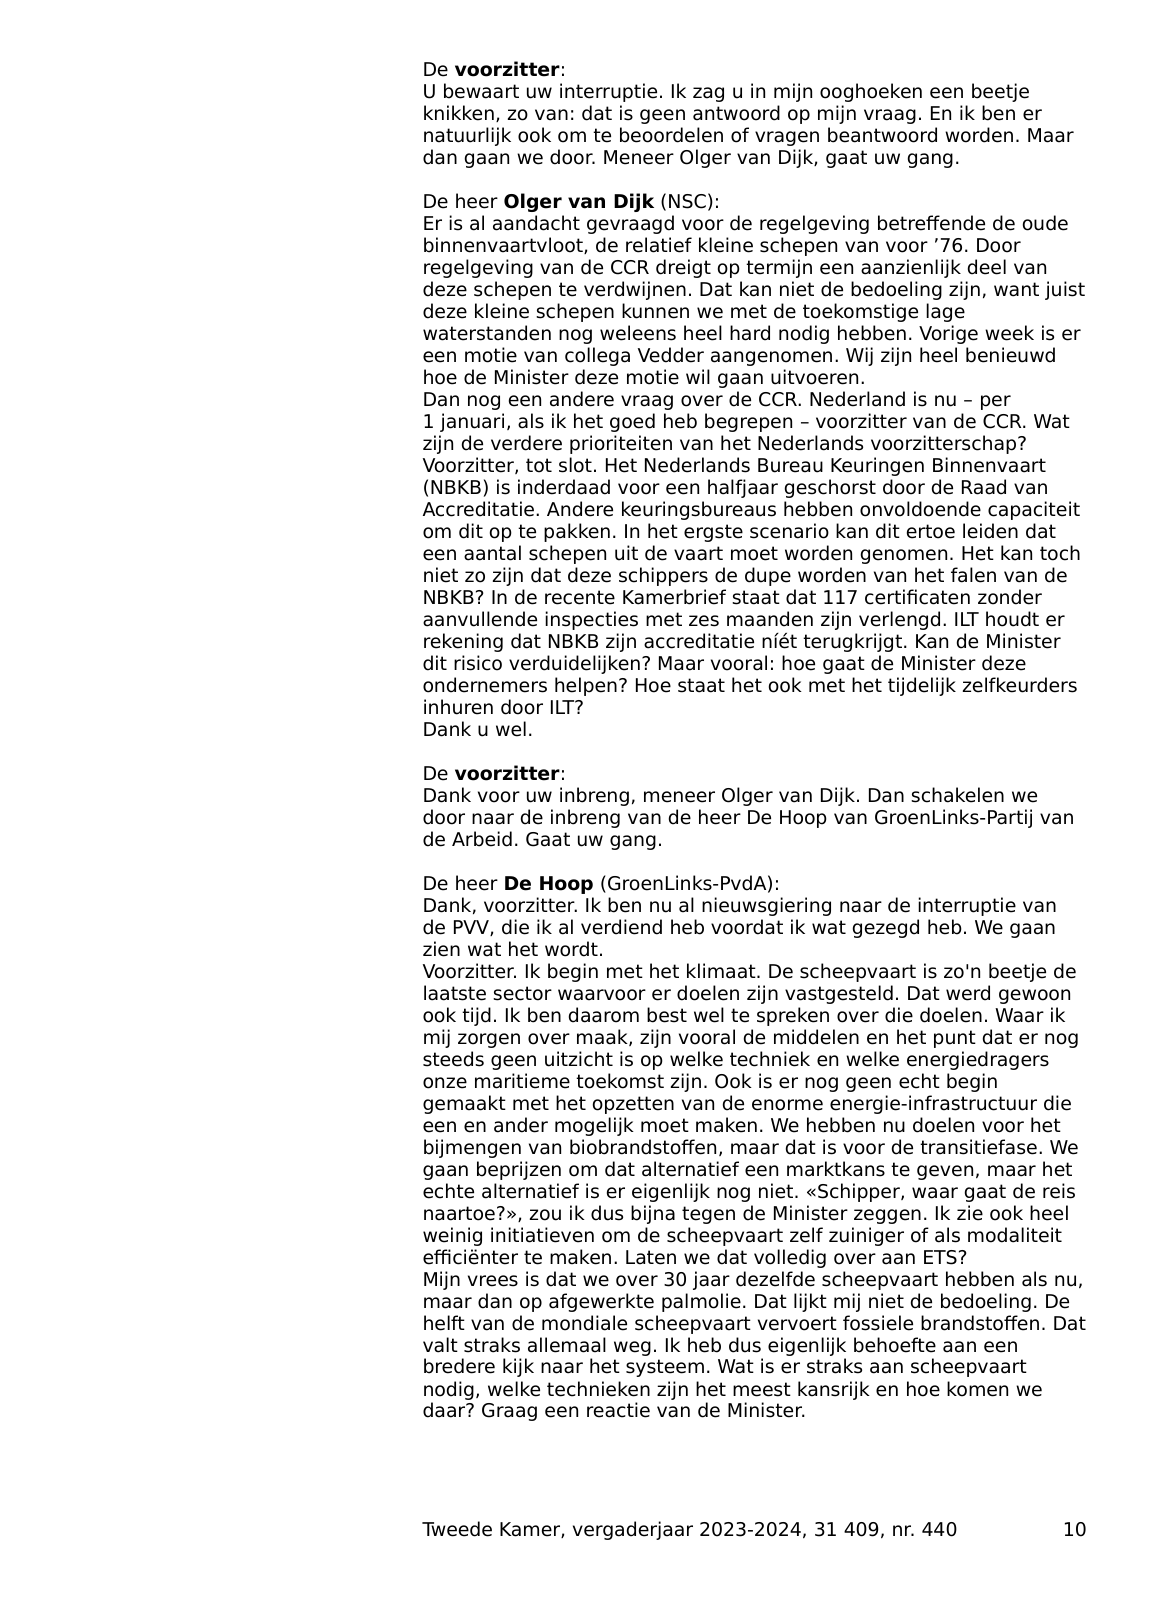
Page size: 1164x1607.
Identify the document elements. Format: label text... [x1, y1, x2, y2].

text De heer Olger van Dijk (NSC): [422, 191, 1087, 213]
text Dank u wel. [422, 719, 1087, 741]
text De heer De Hoop (GroenLinks-PvdA): [422, 873, 1087, 895]
text Dank, voorzitter. Ik ben nu al nieuwsgiering naar de interruptie van de PVV, die ik al verdiend heb voordat ik wat gezegd heb. We gaan zien wat het wordt. [422, 895, 1087, 961]
text Mijn vrees is dat we over 30 jaar dezelfde scheepvaart hebben als nu, maar dan op afgewerkte palmolie. Dat lijkt mij niet de bedoeling. De helft van de mondiale scheepvaart vervoert fossiele brandstoffen. Dat valt straks allemaal weg. Ik heb dus eigenlijk behoefte aan een bredere kijk naar het systeem. Wat is er straks aan scheepvaart nodig, welke technieken zijn het meest kansrijk en hoe komen we daar? Graag een reactie van de Minister. [422, 1268, 1087, 1422]
text U bewaart uw interruptie. Ik zag u in mijn ooghoeken een beetje knikken, zo van: dat is geen antwoord op mijn vraag. En ik ben er natuurlijk ook om te beoordelen of vragen beantwoord worden. Maar dan gaan we door. Meneer Olger van Dijk, gaat uw gang. [422, 81, 1087, 169]
text De voorzitter: [422, 763, 1087, 785]
text Voorzitter. Ik begin met het klimaat. De scheepvaart is zo'n beetje de laatste sector waarvoor er doelen zijn vastgesteld. Dat werd gewoon ook tijd. Ik ben daarom best wel te spreken over die doelen. Waar ik mij zorgen over maak, zijn vooral de middelen en het punt dat er nog steeds geen uitzicht is op welke techniek en welke energiedragers onze maritieme toekomst zijn. Ook is er nog geen echt begin gemaakt met het opzetten van de enorme energie-infrastructuur die een en ander mogelijk moet maken. We hebben nu doelen voor het bijmengen van biobrandstoffen, maar dat is voor de transitiefase. We gaan beprijzen om dat alternatief een marktkans te geven, maar het echte alternatief is er eigenlijk nog niet. «Schipper, waar gaat de reis naartoe?», zou ik dus bijna tegen de Minister zeggen. Ik zie ook heel weinig initiatieven om de scheepvaart zelf zuiniger of als modaliteit efficiënter te maken. Laten we dat volledig over aan ETS? [422, 961, 1087, 1268]
text Er is al aandacht gevraagd voor de regelgeving betreffende de oude binnenvaartvloot, de relatief kleine schepen van voor ’76. Door regelgeving van de CCR dreigt op termijn een aanzienlijk deel van deze schepen te verdwijnen. Dat kan niet de bedoeling zijn, want juist deze kleine schepen kunnen we met de toekomstige lage waterstanden nog weleens heel hard nodig hebben. Vorige week is er een motie van collega Vedder aangenomen. Wij zijn heel benieuwd hoe de Minister deze motie wil gaan uitvoeren. [422, 213, 1087, 389]
text De voorzitter: [422, 59, 1087, 81]
text Voorzitter, tot slot. Het Nederlands Bureau Keuringen Binnenvaart (NBKB) is inderdaad voor een halfjaar geschorst door de Raad van Accreditatie. Andere keuringsbureaus hebben onvoldoende capaciteit om dit op te pakken. In het ergste scenario kan dit ertoe leiden dat een aantal schepen uit de vaart moet worden genomen. Het kan toch niet zo zijn dat deze schippers de dupe worden van het falen van de NBKB? In de recente Kamerbrief staat dat 117 certificaten zonder aanvullende inspecties met zes maanden zijn verlengd. ILT houdt er rekening dat NBKB zijn accreditatie níét terugkrijgt. Kan de Minister dit risico verduidelijken? Maar vooral: hoe gaat de Minister deze ondernemers helpen? Hoe staat het ook met het tijdelijk zelfkeurders inhuren door ILT? [422, 455, 1087, 719]
text Dan nog een andere vraag over de CCR. Nederland is nu – per 1 januari, als ik het goed heb begrepen – voorzitter van de CCR. Wat zijn de verdere prioriteiten van het Nederlands voorzitterschap? [422, 389, 1087, 455]
text Dank voor uw inbreng, meneer Olger van Dijk. Dan schakelen we door naar de inbreng van de heer De Hoop van GroenLinks-Partij van de Arbeid. Gaat uw gang. [422, 785, 1087, 851]
